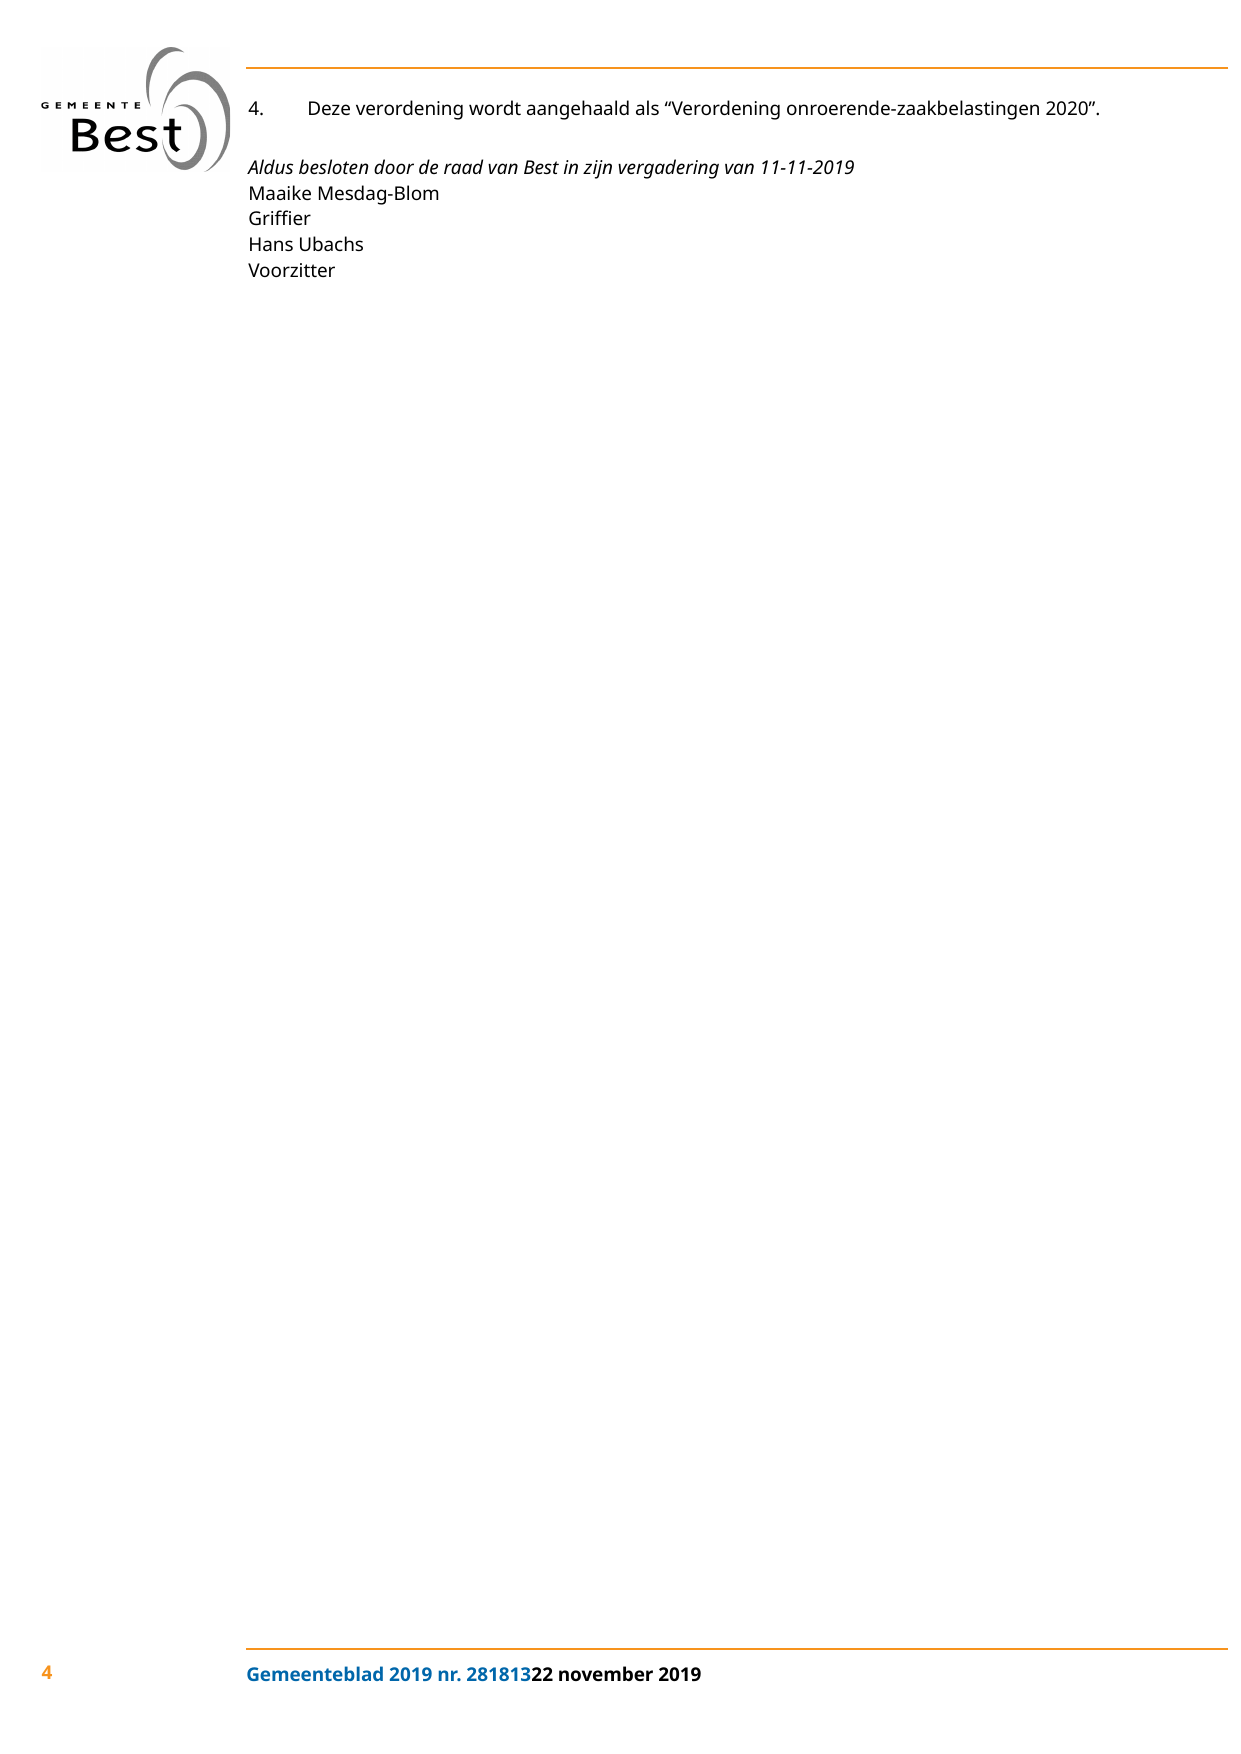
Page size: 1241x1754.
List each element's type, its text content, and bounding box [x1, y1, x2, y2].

text Aldus besloten door de raad van Best in zijn vergadering van 11-11-2019 [248, 154, 1152, 180]
text Voorzitter [248, 257, 1152, 283]
picture [41, 47, 231, 172]
text Griffier [248, 205, 1152, 231]
list Deze verordening wordt aangehaald als “Verordening onroerende-zaakbelastingen 2020”. [248, 95, 1152, 121]
text Maaike Mesdag-Blom [248, 180, 1152, 205]
text Hans Ubachs [248, 231, 1152, 257]
